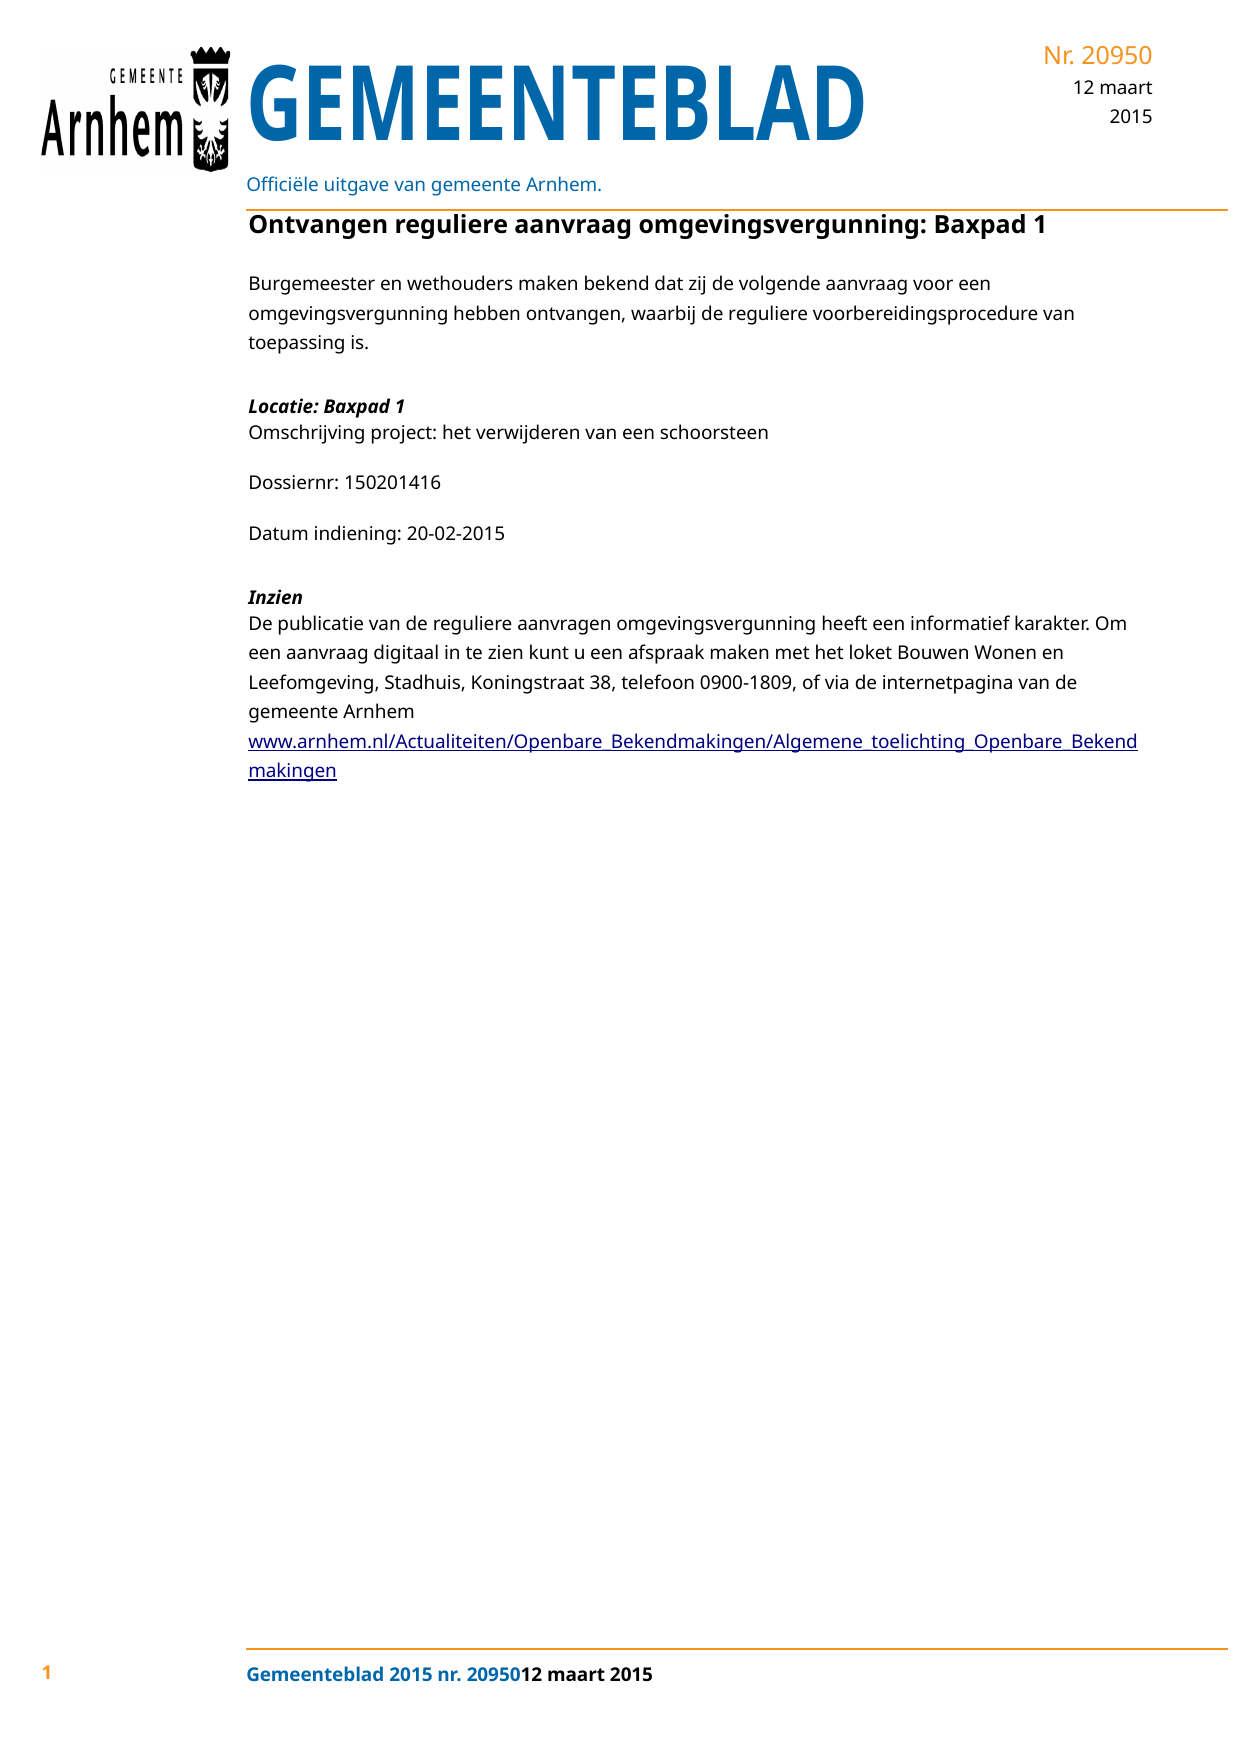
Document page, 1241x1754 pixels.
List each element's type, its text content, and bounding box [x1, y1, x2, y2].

text Inzien [248, 584, 1152, 610]
text Omschrijving project: het verwijderen van een schoorsteen [248, 419, 1152, 445]
text Burgemeester en wethouders maken bekend dat zij de volgende aanvraag voor een omgevingsvergunning hebben ontvangen, waarbij de reguliere voorbereidingsprocedure van toepassing is. [248, 270, 1152, 355]
picture [41, 47, 231, 172]
text Ontvangen reguliere aanvraag omgevingsvergunning: Baxpad 1 [248, 211, 1152, 241]
text Datum indiening: 20-02-2015 [248, 520, 1152, 546]
text De publicatie van de reguliere aanvragen omgevingsvergunning heeft een informatief karakter. Om een aanvraag digitaal in te zien kunt u een afspraak maken met het loket Bouwen Wonen en Leefomgeving, Stadhuis, Koningstraat 38, telefoon 0900-1809, of via de internetpagina van de gemeente Arnhem www.arnhem.nl/Actualiteiten/Openbare_Bekendmakingen/Algemene_toelichting_Openbare_Bekendmakingen [248, 610, 1152, 783]
text Locatie: Baxpad 1 [248, 393, 1152, 419]
text Dossiernr: 150201416 [248, 469, 1152, 495]
